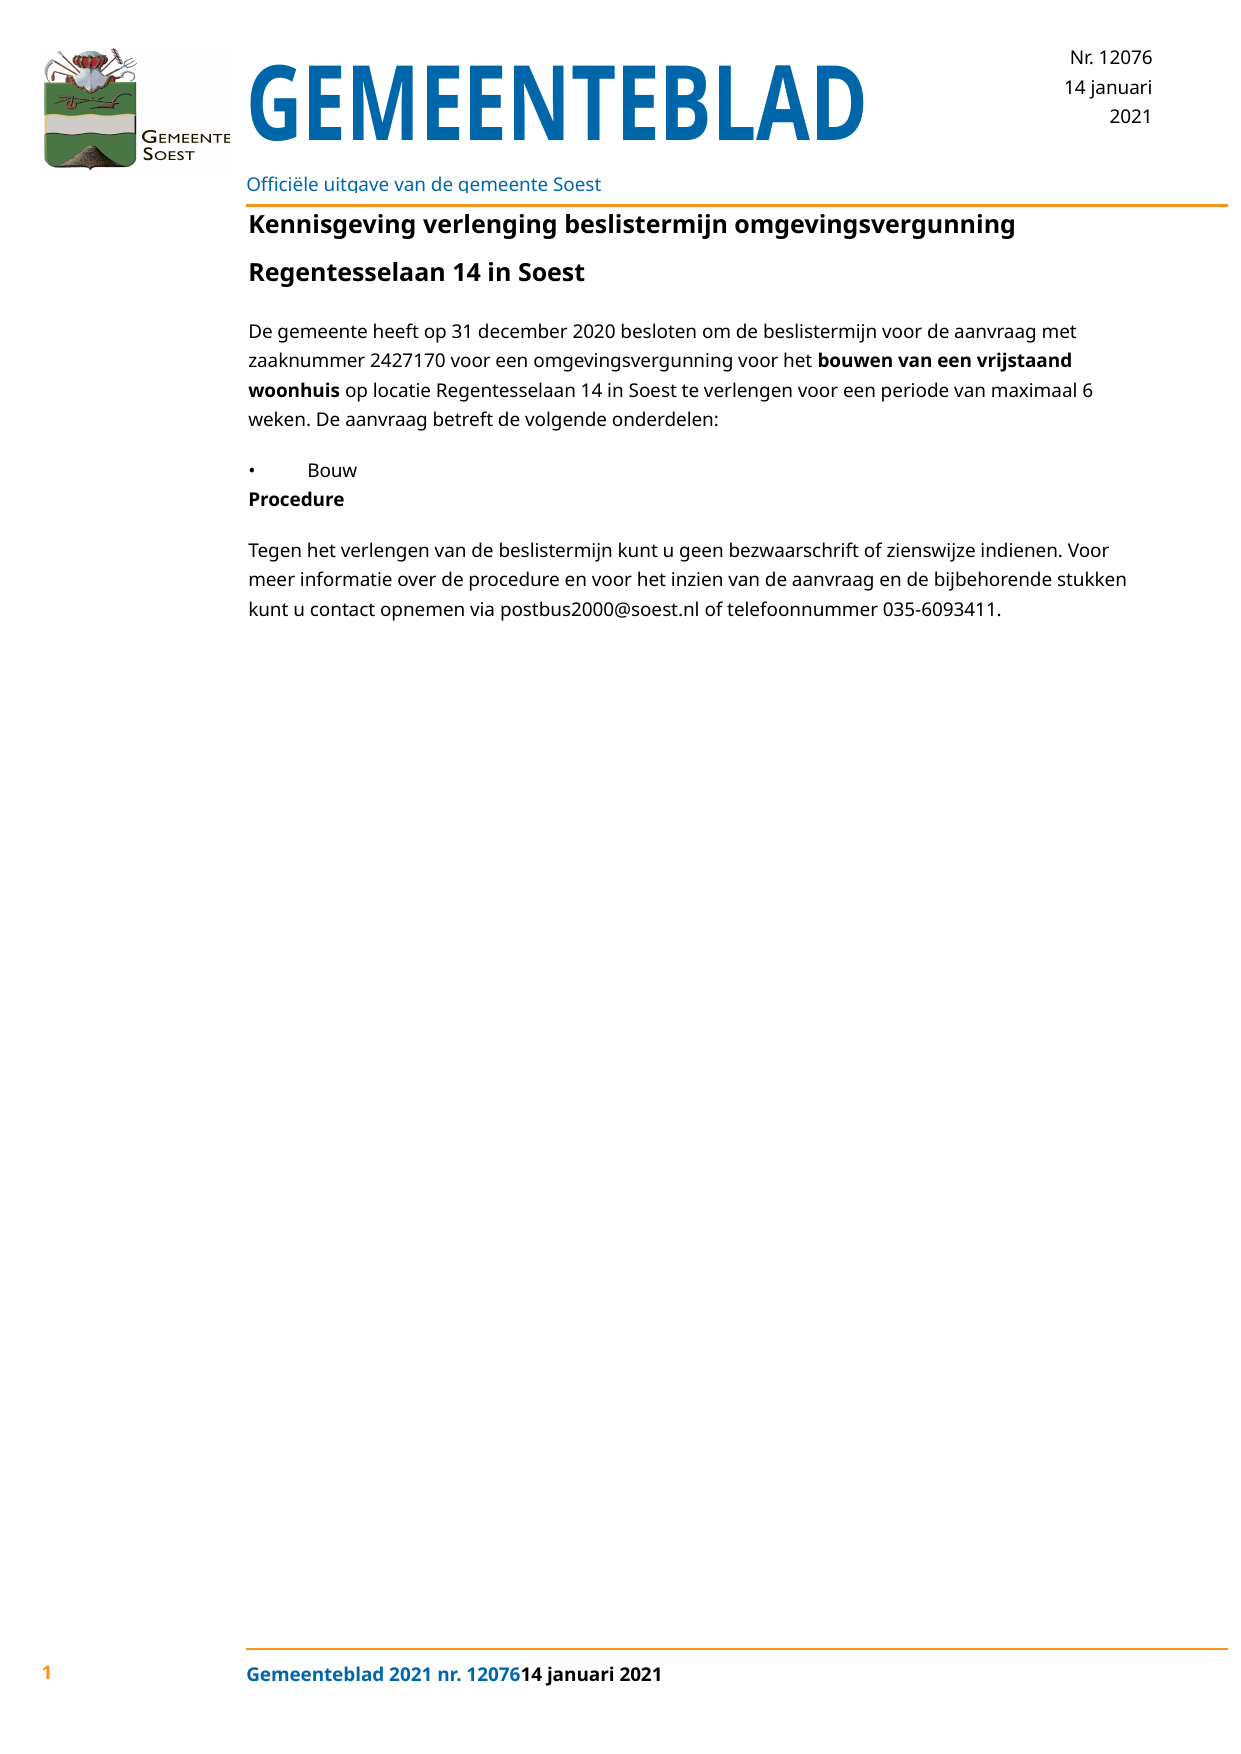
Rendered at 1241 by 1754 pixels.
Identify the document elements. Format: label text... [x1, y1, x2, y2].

text De gemeente heeft op 31 december 2020 besloten om de beslistermijn voor de aanvraag met zaaknummer 2427170 voor een omgevingsvergunning voor het bouwen van een vrijstaand woonhuis op locatie Regentesselaan 14 in Soest te verlengen voor een periode van maximaal 6 weken. De aanvraag betreft de volgende onderdelen: [248, 318, 1152, 432]
text Tegen het verlengen van de beslistermijn kunt u geen bezwaarschrift of zienswijze indienen. Voor meer informatie over de procedure en voor het inzien van de aanvraag en de bijbehorende stukken kunt u contact opnemen via postbus2000@soest.nl of telefoonnummer 035-6093411. [248, 537, 1152, 622]
picture [41, 47, 231, 172]
text Procedure [248, 487, 1152, 512]
list Bouw [248, 457, 1152, 483]
text Kennisgeving verlenging beslistermijn omgevingsvergunning Regentesselaan 14 in Soest [248, 207, 1152, 288]
